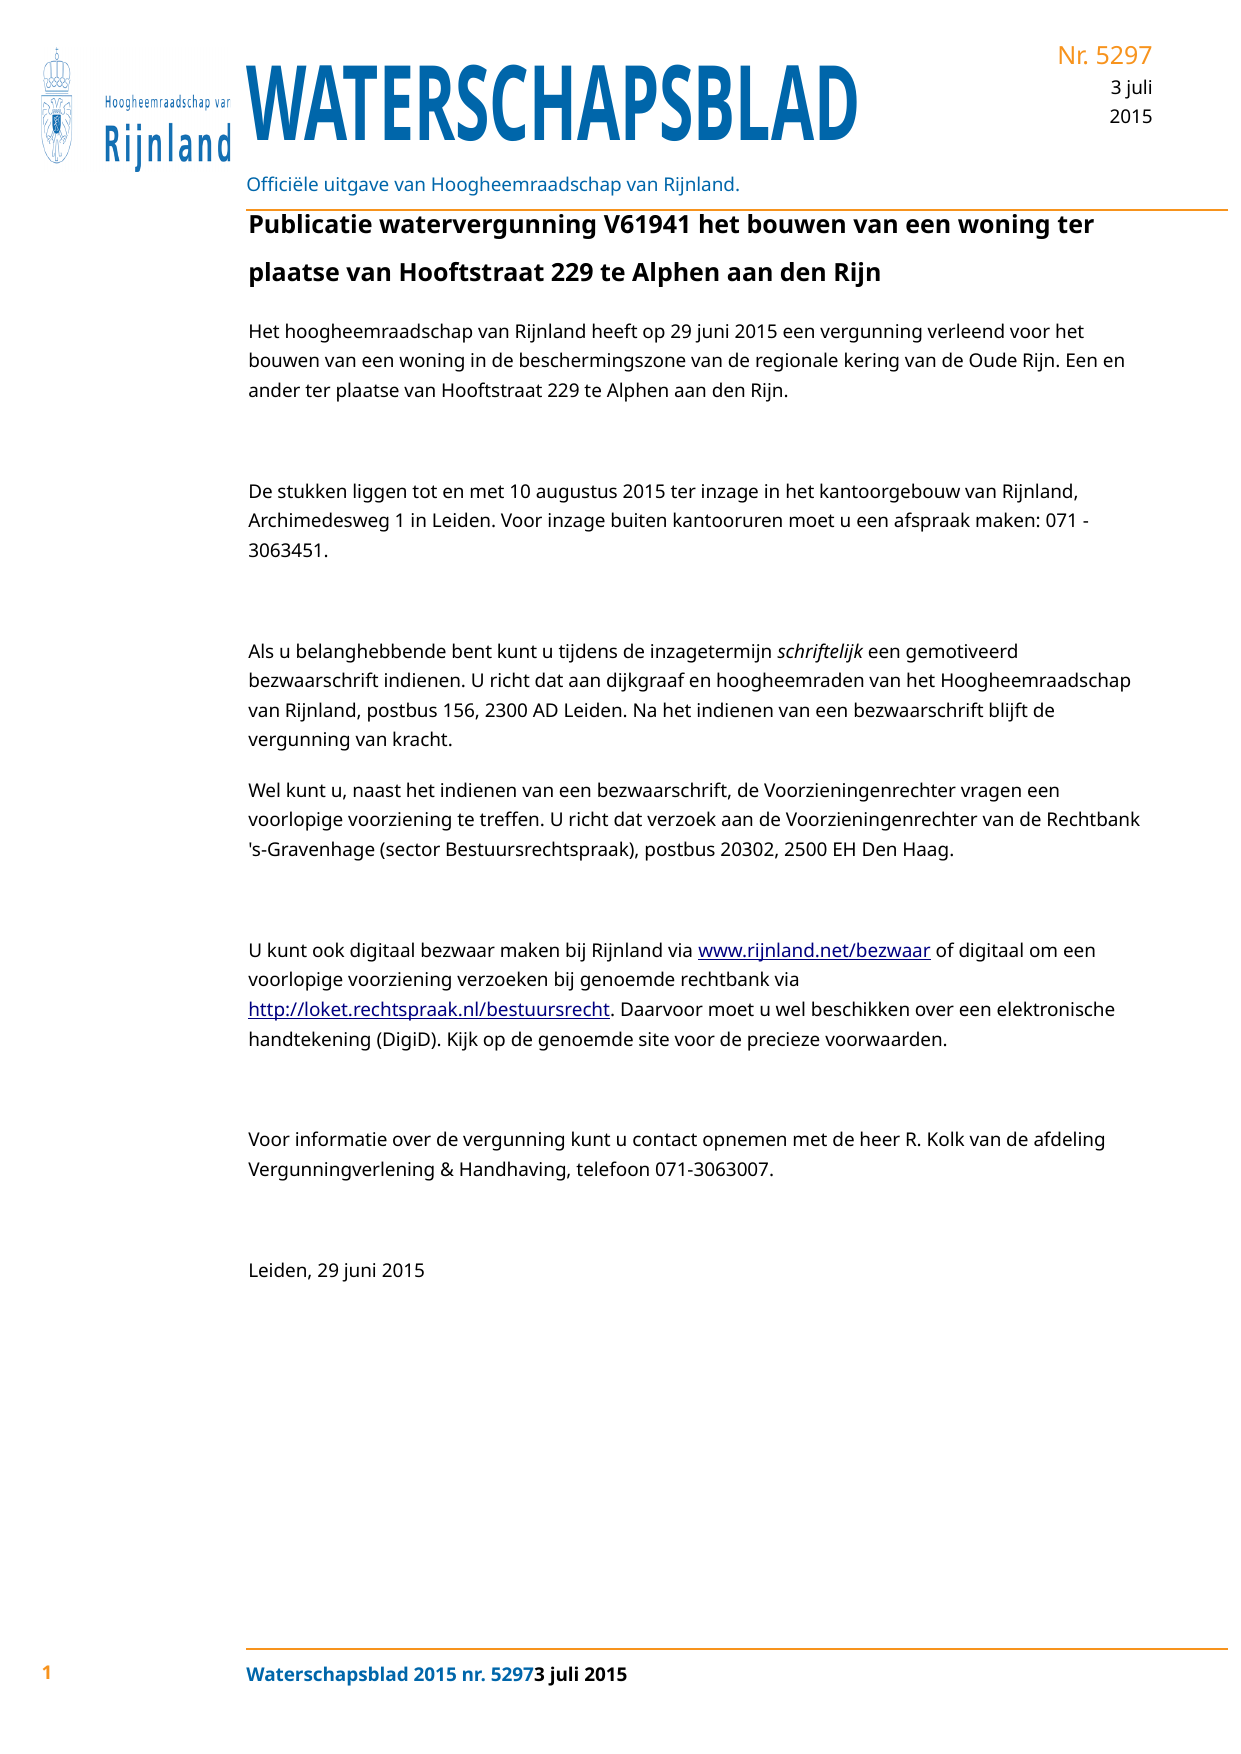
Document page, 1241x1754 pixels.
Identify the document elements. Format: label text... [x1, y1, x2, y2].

text De stukken liggen tot en met 10 augustus 2015 ter inzage in het kantoorgebouw van Rijnland, Archimedesweg 1 in Leiden. Voor inzage buiten kantooruren moet u een afspraak maken: 071 - 3063451. [248, 478, 1152, 563]
text Als u belanghebbende bent kunt u tijdens de inzagetermijn schriftelijk een gemotiveerd bezwaarschrift indienen. U richt dat aan dijkgraaf en hoogheemraden van het Hoogheemraadschap van Rijnland, postbus 156, 2300 AD Leiden. Na het indienen van een bezwaarschrift blijft de vergunning van kracht. [248, 638, 1152, 752]
text Publicatie watervergunning V61941 het bouwen van een woning ter plaatse van Hooftstraat 229 te Alphen aan den Rijn [248, 211, 1152, 288]
text U kunt ook digitaal bezwaar maken bij Rijnland via www.rijnland.net/bezwaar of digitaal om een voorlopige voorziening verzoeken bij genoemde rechtbank via http://loket.rechtspraak.nl/bestuursrecht. Daarvoor moet u wel beschikken over een elektronische handtekening (DigiD). Kijk op de genoemde site voor de precieze voorwaarden. [248, 937, 1152, 1052]
text Het hoogheemraadschap van Rijnland heeft op 29 juni 2015 een vergunning verleend voor het bouwen van een woning in de beschermingszone van de regionale kering van de Oude Rijn. Een en ander ter plaatse van Hooftstraat 229 te Alphen aan den Rijn. [248, 318, 1152, 403]
picture [41, 47, 231, 172]
text Leiden, 29 juni 2015 [248, 1257, 1152, 1283]
text Wel kunt u, naast het indienen van een bezwaarschrift, de Voorzieningenrechter vragen een voorlopige voorziening te treffen. U richt dat verzoek aan de Voorzieningenrechter van de Rechtbank 's-Gravenhage (sector Bestuursrechtspraak), postbus 20302, 2500 EH Den Haag. [248, 777, 1152, 862]
text Voor informatie over de vergunning kunt u contact opnemen met de heer R. Kolk van de afdeling Vergunningverlening & Handhaving, telefoon 071-3063007. [248, 1127, 1152, 1182]
